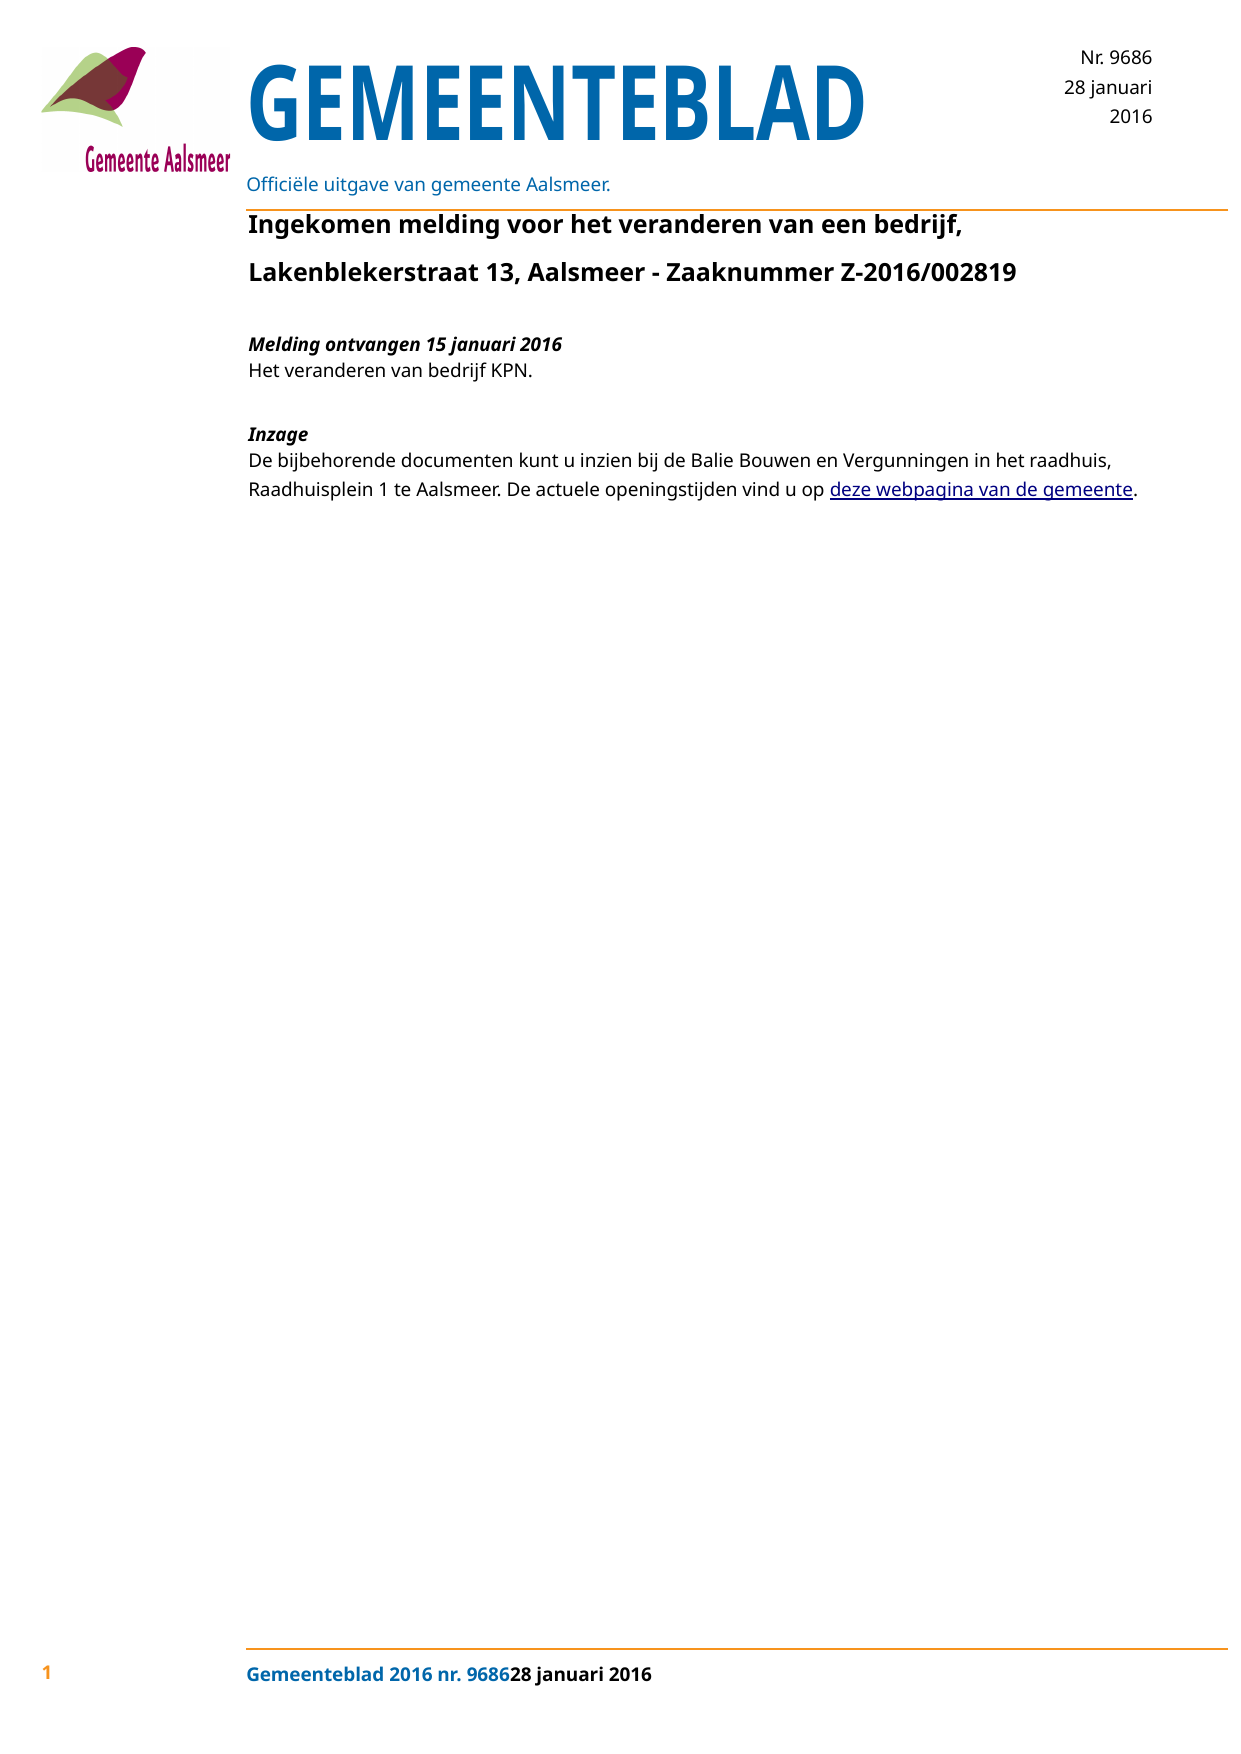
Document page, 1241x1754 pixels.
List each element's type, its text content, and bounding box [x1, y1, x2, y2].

text De bijbehorende documenten kunt u inzien bij de Balie Bouwen en Vergunningen in het raadhuis, Raadhuisplein 1 te Aalsmeer. De actuele openingstijden vind u op deze webpagina van de gemeente. [248, 447, 1152, 502]
text Het veranderen van bedrijf KPN. [248, 357, 1152, 383]
picture [41, 47, 231, 172]
text Ingekomen melding voor het veranderen van een bedrijf, Lakenblekerstraat 13, Aalsmeer - Zaaknummer Z-2016/002819 [248, 211, 1152, 288]
text Inzage [248, 421, 1152, 447]
text Melding ontvangen 15 januari 2016 [248, 331, 1152, 357]
